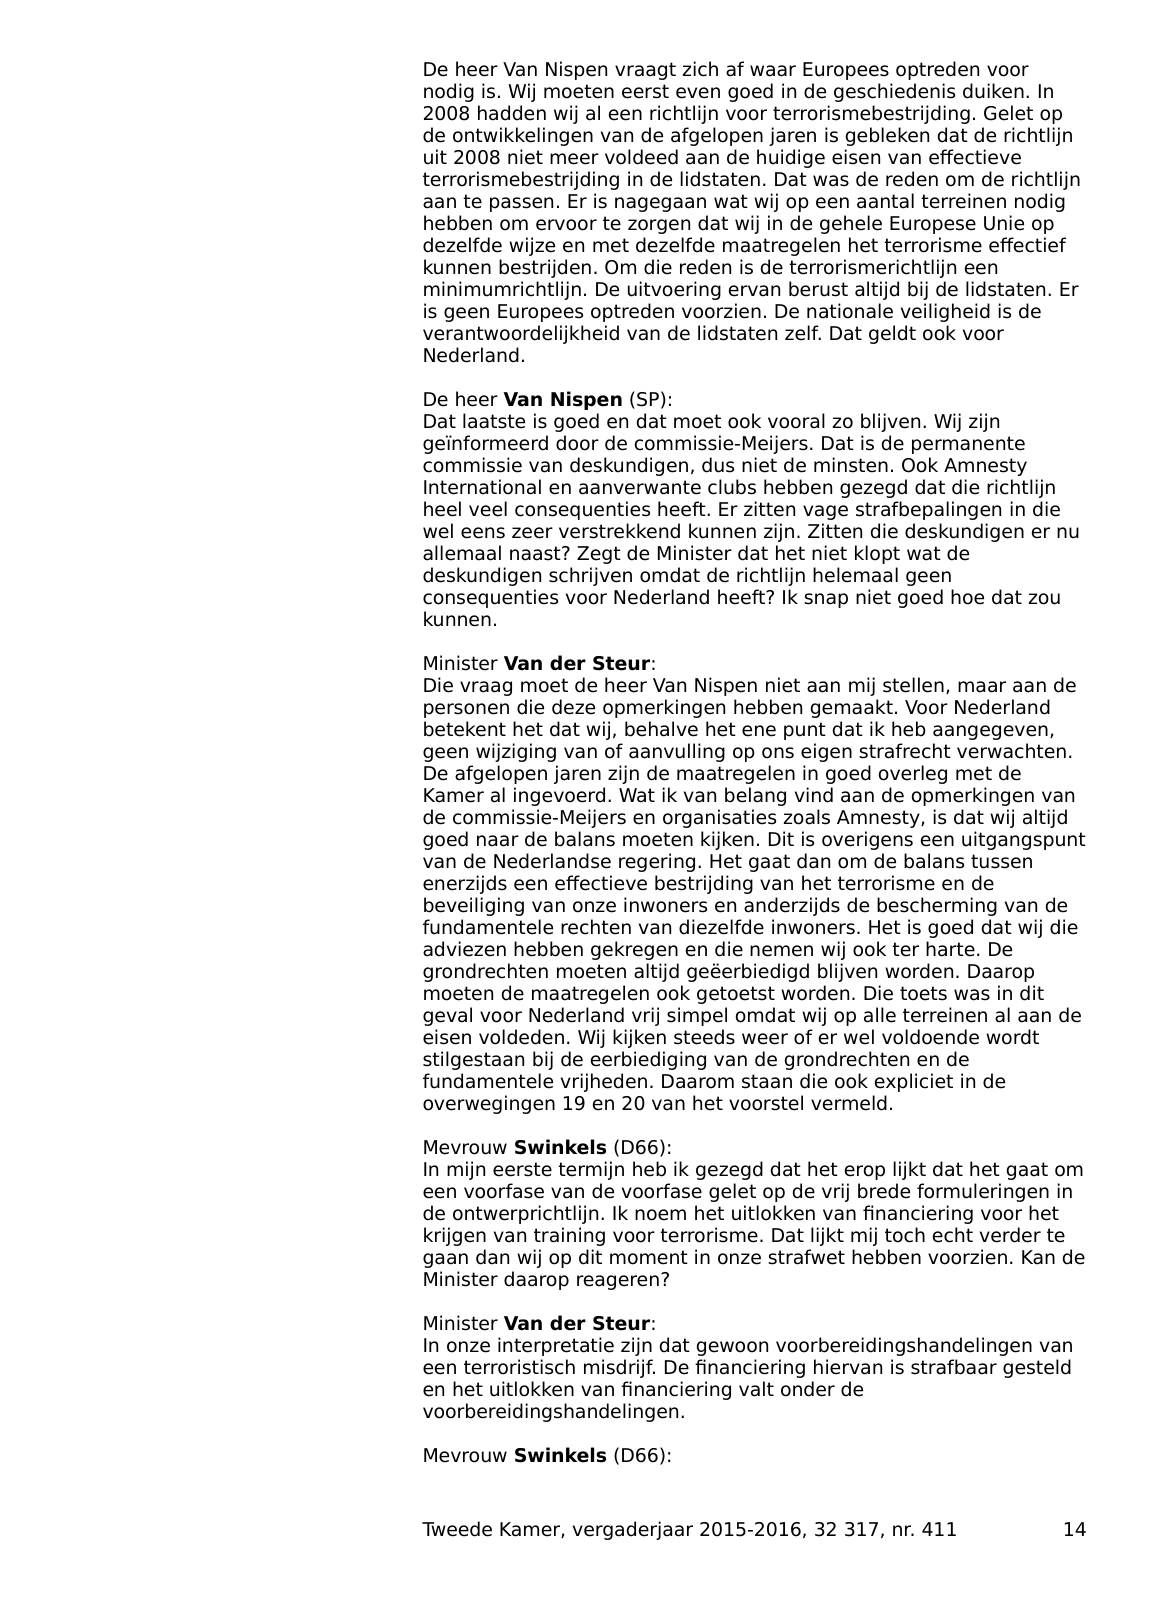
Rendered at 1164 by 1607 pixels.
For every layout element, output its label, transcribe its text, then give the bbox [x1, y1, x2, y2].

text Mevrouw Swinkels (D66): [422, 1137, 1087, 1159]
text De heer Van Nispen vraagt zich af waar Europees optreden voor nodig is. Wij moeten eerst even goed in de geschiedenis duiken. In 2008 hadden wij al een richtlijn voor terrorismebestrijding. Gelet op de ontwikkelingen van de afgelopen jaren is gebleken dat de richtlijn uit 2008 niet meer voldeed aan de huidige eisen van effectieve terrorismebestrijding in de lidstaten. Dat was de reden om de richtlijn aan te passen. Er is nagegaan wat wij op een aantal terreinen nodig hebben om ervoor te zorgen dat wij in de gehele Europese Unie op dezelfde wijze en met dezelfde maatregelen het terrorisme effectief kunnen bestrijden. Om die reden is de terrorismerichtlijn een minimumrichtlijn. De uitvoering ervan berust altijd bij de lidstaten. Er is geen Europees optreden voorzien. De nationale veiligheid is de verantwoordelijkheid van de lidstaten zelf. Dat geldt ook voor Nederland. [422, 59, 1087, 367]
text Minister Van der Steur: [422, 1313, 1087, 1335]
text Die vraag moet de heer Van Nispen niet aan mij stellen, maar aan de personen die deze opmerkingen hebben gemaakt. Voor Nederland betekent het dat wij, behalve het ene punt dat ik heb aangegeven, geen wijziging van of aanvulling op ons eigen strafrecht verwachten. De afgelopen jaren zijn de maatregelen in goed overleg met de Kamer al ingevoerd. Wat ik van belang vind aan de opmerkingen van de commissie-Meijers en organisaties zoals Amnesty, is dat wij altijd goed naar de balans moeten kijken. Dit is overigens een uitgangspunt van de Nederlandse regering. Het gaat dan om de balans tussen enerzijds een effectieve bestrijding van het terrorisme en de beveiliging van onze inwoners en anderzijds de bescherming van de fundamentele rechten van diezelfde inwoners. Het is goed dat wij die adviezen hebben gekregen en die nemen wij ook ter harte. De grondrechten moeten altijd geëerbiedigd blijven worden. Daarop moeten de maatregelen ook getoetst worden. Die toets was in dit geval voor Nederland vrij simpel omdat wij op alle terreinen al aan de eisen voldeden. Wij kijken steeds weer of er wel voldoende wordt stilgestaan bij de eerbiediging van de grondrechten en de fundamentele vrijheden. Daarom staan die ook expliciet in de overwegingen 19 en 20 van het voorstel vermeld. [422, 675, 1087, 1114]
text Minister Van der Steur: [422, 653, 1087, 675]
text Mevrouw Swinkels (D66): [422, 1445, 1087, 1467]
text Dat laatste is goed en dat moet ook vooral zo blijven. Wij zijn geïnformeerd door de commissie-Meijers. Dat is de permanente commissie van deskundigen, dus niet de minsten. Ook Amnesty International en aanverwante clubs hebben gezegd dat die richtlijn heel veel consequenties heeft. Er zitten vage strafbepalingen in die wel eens zeer verstrekkend kunnen zijn. Zitten die deskundigen er nu allemaal naast? Zegt de Minister dat het niet klopt wat de deskundigen schrijven omdat de richtlijn helemaal geen consequenties voor Nederland heeft? Ik snap niet goed hoe dat zou kunnen. [422, 411, 1087, 631]
text In mijn eerste termijn heb ik gezegd dat het erop lijkt dat het gaat om een voorfase van de voorfase gelet op de vrij brede formuleringen in de ontwerprichtlijn. Ik noem het uitlokken van financiering voor het krijgen van training voor terrorisme. Dat lijkt mij toch echt verder te gaan dan wij op dit moment in onze strafwet hebben voorzien. Kan de Minister daarop reageren? [422, 1159, 1087, 1291]
text In onze interpretatie zijn dat gewoon voorbereidingshandelingen van een terroristisch misdrijf. De financiering hiervan is strafbaar gesteld en het uitlokken van financiering valt onder de voorbereidingshandelingen. [422, 1335, 1087, 1423]
text De heer Van Nispen (SP): [422, 389, 1087, 411]
